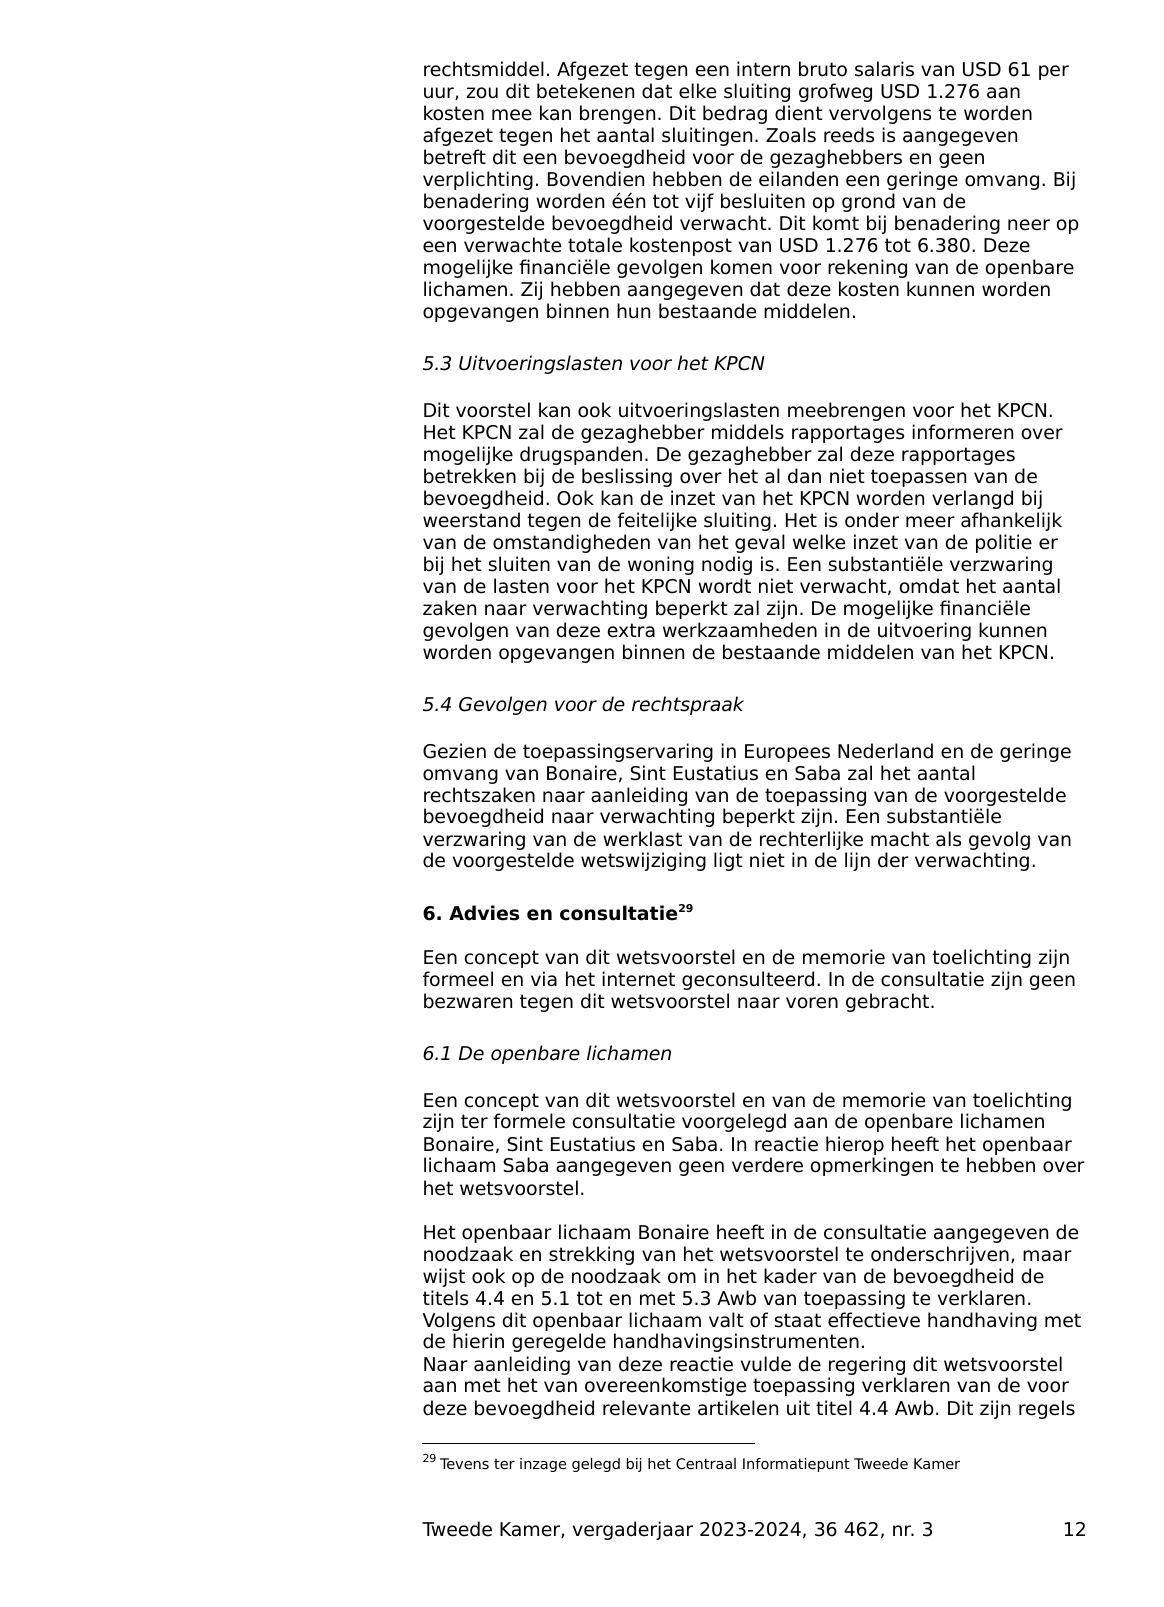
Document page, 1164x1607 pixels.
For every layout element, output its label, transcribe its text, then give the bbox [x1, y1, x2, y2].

subtitle 6. Advies en consultatie [422, 902, 1087, 924]
text rechtsmiddel. Afgezet tegen een intern bruto salaris van USD 61 per uur, zou dit betekenen dat elke sluiting grofweg USD 1.276 aan kosten mee kan brengen. Dit bedrag dient vervolgens te worden afgezet tegen het aantal sluitingen. Zoals reeds is aangegeven betreft dit een bevoegdheid voor de gezaghebbers en geen verplichting. Bovendien hebben de eilanden een geringe omvang. Bij benadering worden één tot vijf besluiten op grond van de voorgestelde bevoegdheid verwacht. Dit komt bij benadering neer op een verwachte totale kostenpost van USD 1.276 tot 6.380. Deze mogelijke financiële gevolgen komen voor rekening van de openbare lichamen. Zij hebben aangegeven dat deze kosten kunnen worden opgevangen binnen hun bestaande middelen. [422, 59, 1087, 323]
subtitle 5.3 Uitvoeringslasten voor het KPCN [422, 353, 1087, 375]
text Het openbaar lichaam Bonaire heeft in de consultatie aangegeven de noodzaak en strekking van het wetsvoorstel te onderschrijven, maar wijst ook op de noodzaak om in het kader van de bevoegdheid de titels 4.4 en 5.1 tot en met 5.3 Awb van toepassing te verklaren. Volgens dit openbaar lichaam valt of staat effectieve handhaving met de hierin geregelde handhavingsinstrumenten. [422, 1222, 1087, 1353]
text Een concept van dit wetsvoorstel en van de memorie van toelichting zijn ter formele consultatie voorgelegd aan de openbare lichamen Bonaire, Sint Eustatius en Saba. In reactie hierop heeft het openbaar lichaam Saba aangegeven geen verdere opmerkingen te hebben over het wetsvoorstel. [422, 1089, 1087, 1199]
subtitle 5.4 Gevolgen voor de rechtspraak [422, 693, 1087, 716]
text Dit voorstel kan ook uitvoeringslasten meebrengen voor het KPCN. Het KPCN zal de gezaghebber middels rapportages informeren over mogelijke drugspanden. De gezaghebber zal deze rapportages betrekken bij de beslissing over het al dan niet toepassen van de bevoegdheid. Ook kan de inzet van het KPCN worden verlangd bij weerstand tegen de feitelijke sluiting. Het is onder meer afhankelijk van de omstandigheden van het geval welke inzet van de politie er bij het sluiten van de woning nodig is. Een substantiële verzwaring van de lasten voor het KPCN wordt niet verwacht, omdat het aantal zaken naar verwachting beperkt zal zijn. De mogelijke financiële gevolgen van deze extra werkzaamheden in de uitvoering kunnen worden opgevangen binnen de bestaande middelen van het KPCN. [422, 400, 1087, 663]
text Een concept van dit wetsvoorstel en de memorie van toelichting zijn formeel en via het internet geconsulteerd. In de consultatie zijn geen bezwaren tegen dit wetsvoorstel naar voren gebracht. [422, 947, 1087, 1012]
text Naar aanleiding van deze reactie vulde de regering dit wetsvoorstel aan met het van overeenkomstige toepassing verklaren van de voor deze bevoegdheid relevante artikelen uit titel 4.4 Awb. Dit zijn regels [422, 1353, 1087, 1419]
text Gezien de toepassingservaring in Europees Nederland en de geringe omvang van Bonaire, Sint Eustatius en Saba zal het aantal rechtszaken naar aanleiding van de toepassing van de voorgestelde bevoegdheid naar verwachting beperkt zijn. Een substantiële verzwaring van de werklast van de rechterlijke macht als gevolg van de voorgestelde wetswijziging ligt niet in de lijn der verwachting. [422, 741, 1087, 872]
subtitle 6.1 De openbare lichamen [422, 1042, 1087, 1064]
text Tevens ter inzage gelegd bij het Centraal Informatiepunt Tweede Kamer [422, 1452, 1087, 1474]
